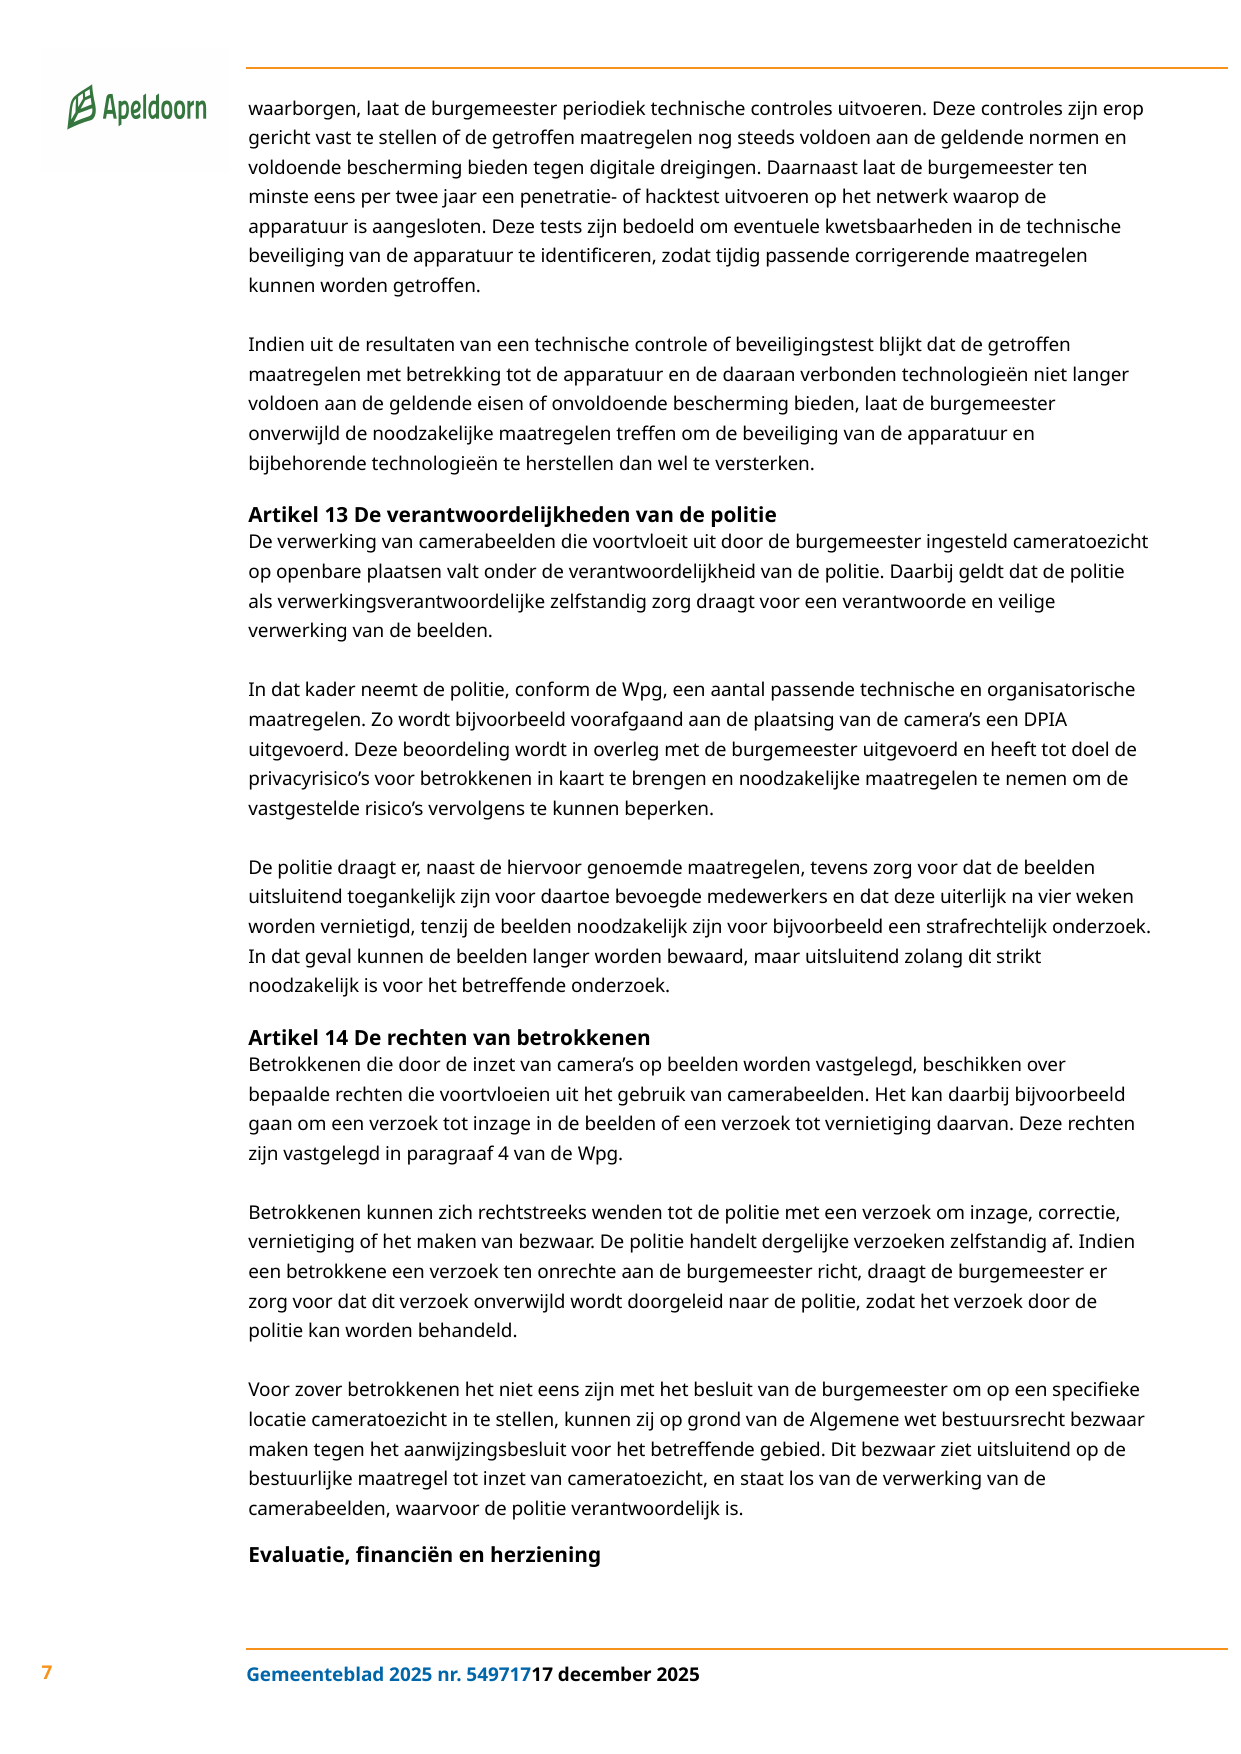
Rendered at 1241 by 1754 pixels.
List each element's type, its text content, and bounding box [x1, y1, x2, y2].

text De verwerking van camerabeelden die voortvloeit uit door de burgemeester ingesteld cameratoezicht op openbare plaatsen valt onder de verantwoordelijkheid van de politie. Daarbij geldt dat de politie als verwerkingsverantwoordelijke zelfstandig zorg draagt voor een verantwoorde en veilige verwerking van de beelden. [248, 529, 1152, 643]
text Voor zover betrokkenen het niet eens zijn met het besluit van de burgemeester om op een specifieke locatie cameratoezicht in te stellen, kunnen zij op grond van de Algemene wet bestuursrecht bezwaar maken tegen het aanwijzingsbesluit voor het betreffende gebied. Dit bezwaar ziet uitsluitend op de bestuurlijke maatregel tot inzet van cameratoezicht, en staat los van de verwerking van de camerabeelden, waarvoor de politie verantwoordelijk is. [248, 1377, 1152, 1521]
text Artikel 14 De rechten van betrokkenen [248, 1023, 1152, 1051]
text Artikel 13 De verantwoordelijkheden van de politie [248, 500, 1152, 529]
text Betrokkenen kunnen zich rechtstreeks wenden tot de politie met een verzoek om inzage, correctie, vernietiging of het maken van bezwaar. De politie handelt dergelijke verzoeken zelfstandig af. Indien een betrokkene een verzoek ten onrechte aan de burgemeester richt, draagt de burgemeester er zorg voor dat dit verzoek onverwijld wordt doorgeleid naar de politie, zodat het verzoek door de politie kan worden behandeld. [248, 1199, 1152, 1343]
text waarborgen, laat de burgemeester periodiek technische controles uitvoeren. Deze controles zijn erop gericht vast te stellen of de getroffen maatregelen nog steeds voldoen aan de geldende normen en voldoende bescherming bieden tegen digitale dreigingen. Daarnaast laat de burgemeester ten minste eens per twee jaar een penetratie- of hacktest uitvoeren op het netwerk waarop de apparatuur is aangesloten. Deze tests zijn bedoeld om eventuele kwetsbaarheden in de technische beveiliging van de apparatuur te identificeren, zodat tijdig passende corrigerende maatregelen kunnen worden getroffen. [248, 95, 1152, 298]
text Evaluatie, financiën en herziening [248, 1541, 1152, 1569]
picture [41, 47, 231, 172]
text De politie draagt er, naast de hiervoor genoemde maatregelen, tevens zorg voor dat de beelden uitsluitend toegankelijk zijn voor daartoe bevoegde medewerkers en dat deze uiterlijk na vier weken worden vernietigd, tenzij de beelden noodzakelijk zijn voor bijvoorbeeld een strafrechtelijk onderzoek. In dat geval kunnen de beelden langer worden bewaard, maar uitsluitend zolang dit strikt noodzakelijk is voor het betreffende onderzoek. [248, 854, 1152, 998]
text In dat kader neemt de politie, conform de Wpg, een aantal passende technische en organisatorische maatregelen. Zo wordt bijvoorbeeld voorafgaand aan de plaatsing van de camera’s een DPIA uitgevoerd. Deze beoordeling wordt in overleg met de burgemeester uitgevoerd en heeft tot doel de privacyrisico’s voor betrokkenen in kaart te brengen en noodzakelijke maatregelen te nemen om de vastgestelde risico’s vervolgens te kunnen beperken. [248, 677, 1152, 821]
text Betrokkenen die door de inzet van camera’s op beelden worden vastgelegd, beschikken over bepaalde rechten die voortvloeien uit het gebruik van camerabeelden. Het kan daarbij bijvoorbeeld gaan om een verzoek tot inzage in de beelden of een verzoek tot vernietiging daarvan. Deze rechten zijn vastgelegd in paragraaf 4 van de Wpg. [248, 1051, 1152, 1166]
text Indien uit de resultaten van een technische controle of beveiligingstest blijkt dat de getroffen maatregelen met betrekking tot de apparatuur en de daaraan verbonden technologieën niet langer voldoen aan de geldende eisen of onvoldoende bescherming bieden, laat de burgemeester onverwijld de noodzakelijke maatregelen treffen om de beveiliging van de apparatuur en bijbehorende technologieën te herstellen dan wel te versterken. [248, 331, 1152, 476]
